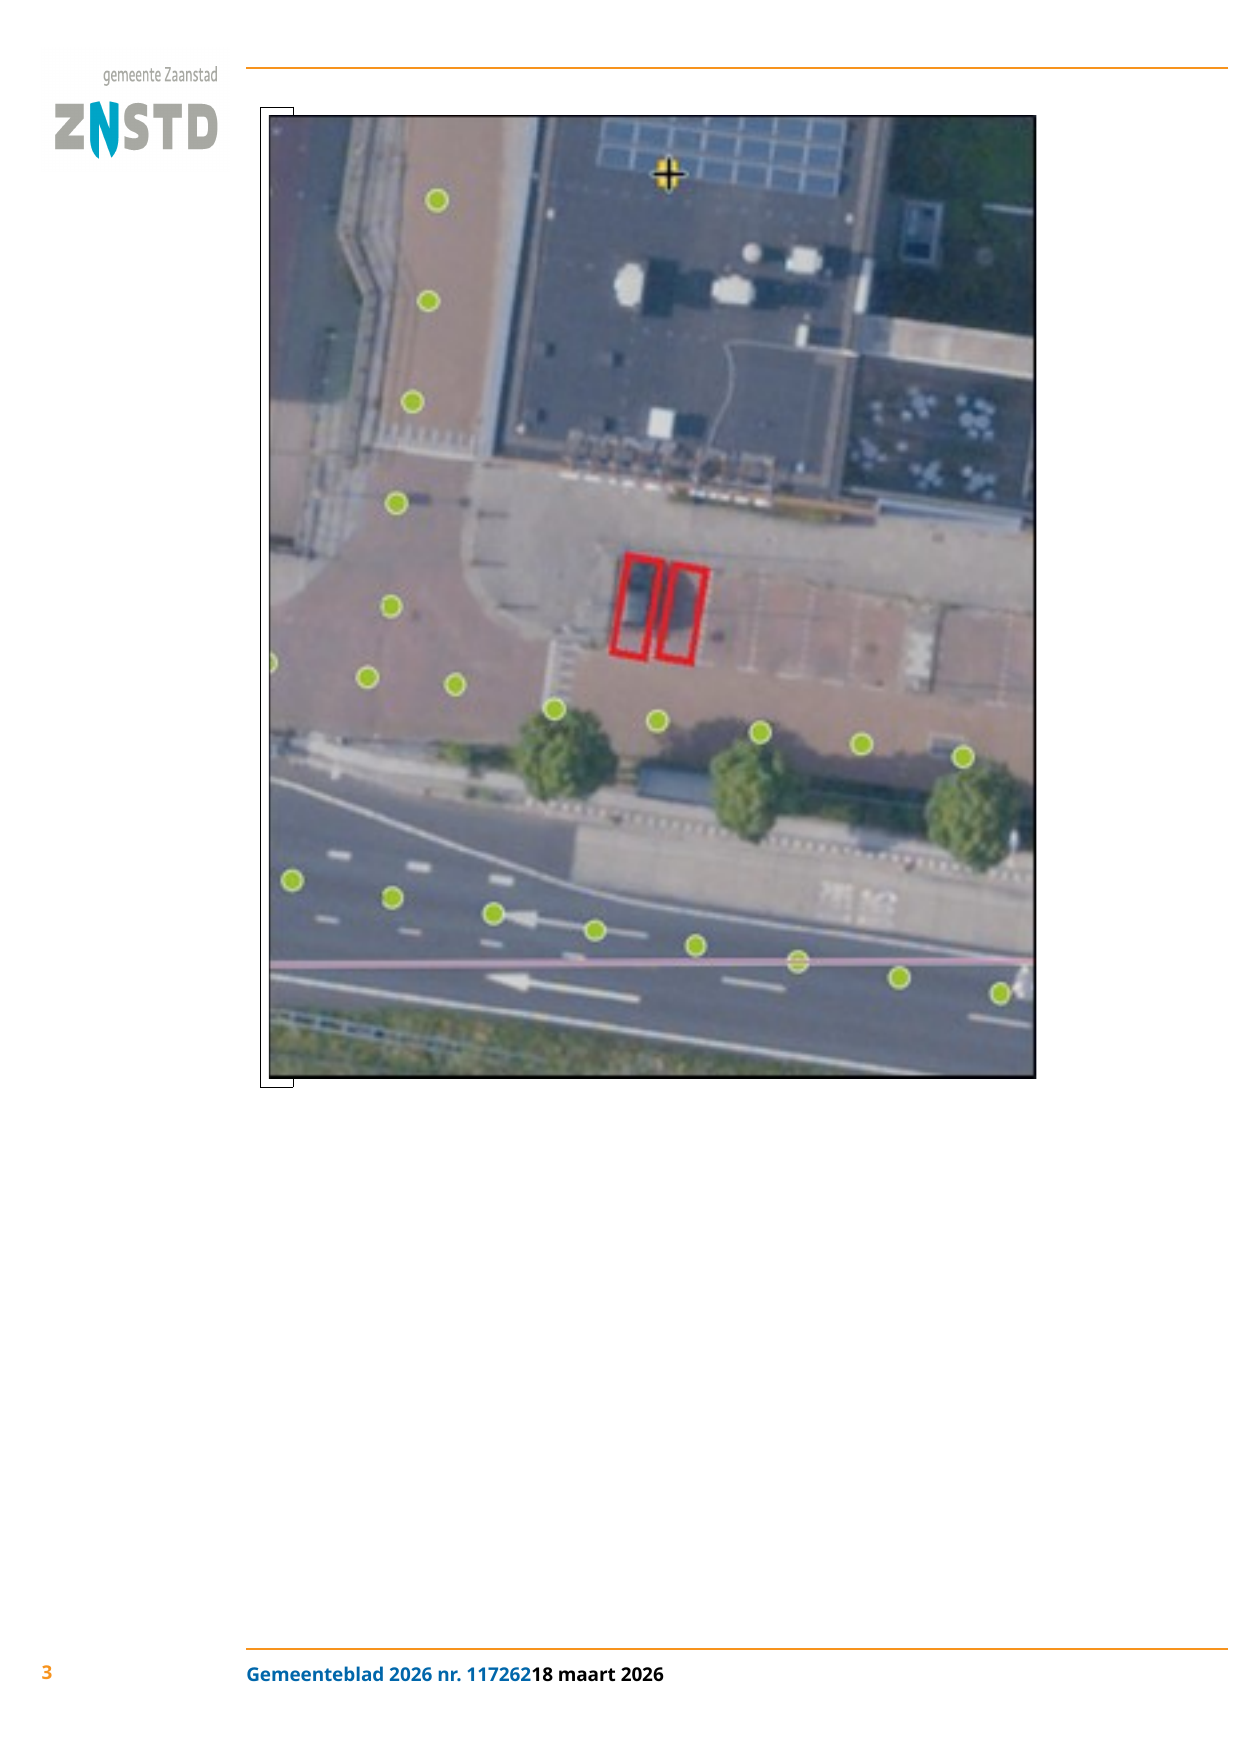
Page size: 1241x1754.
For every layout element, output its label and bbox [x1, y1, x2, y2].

picture [268, 115, 1037, 1079]
picture [41, 47, 231, 172]
